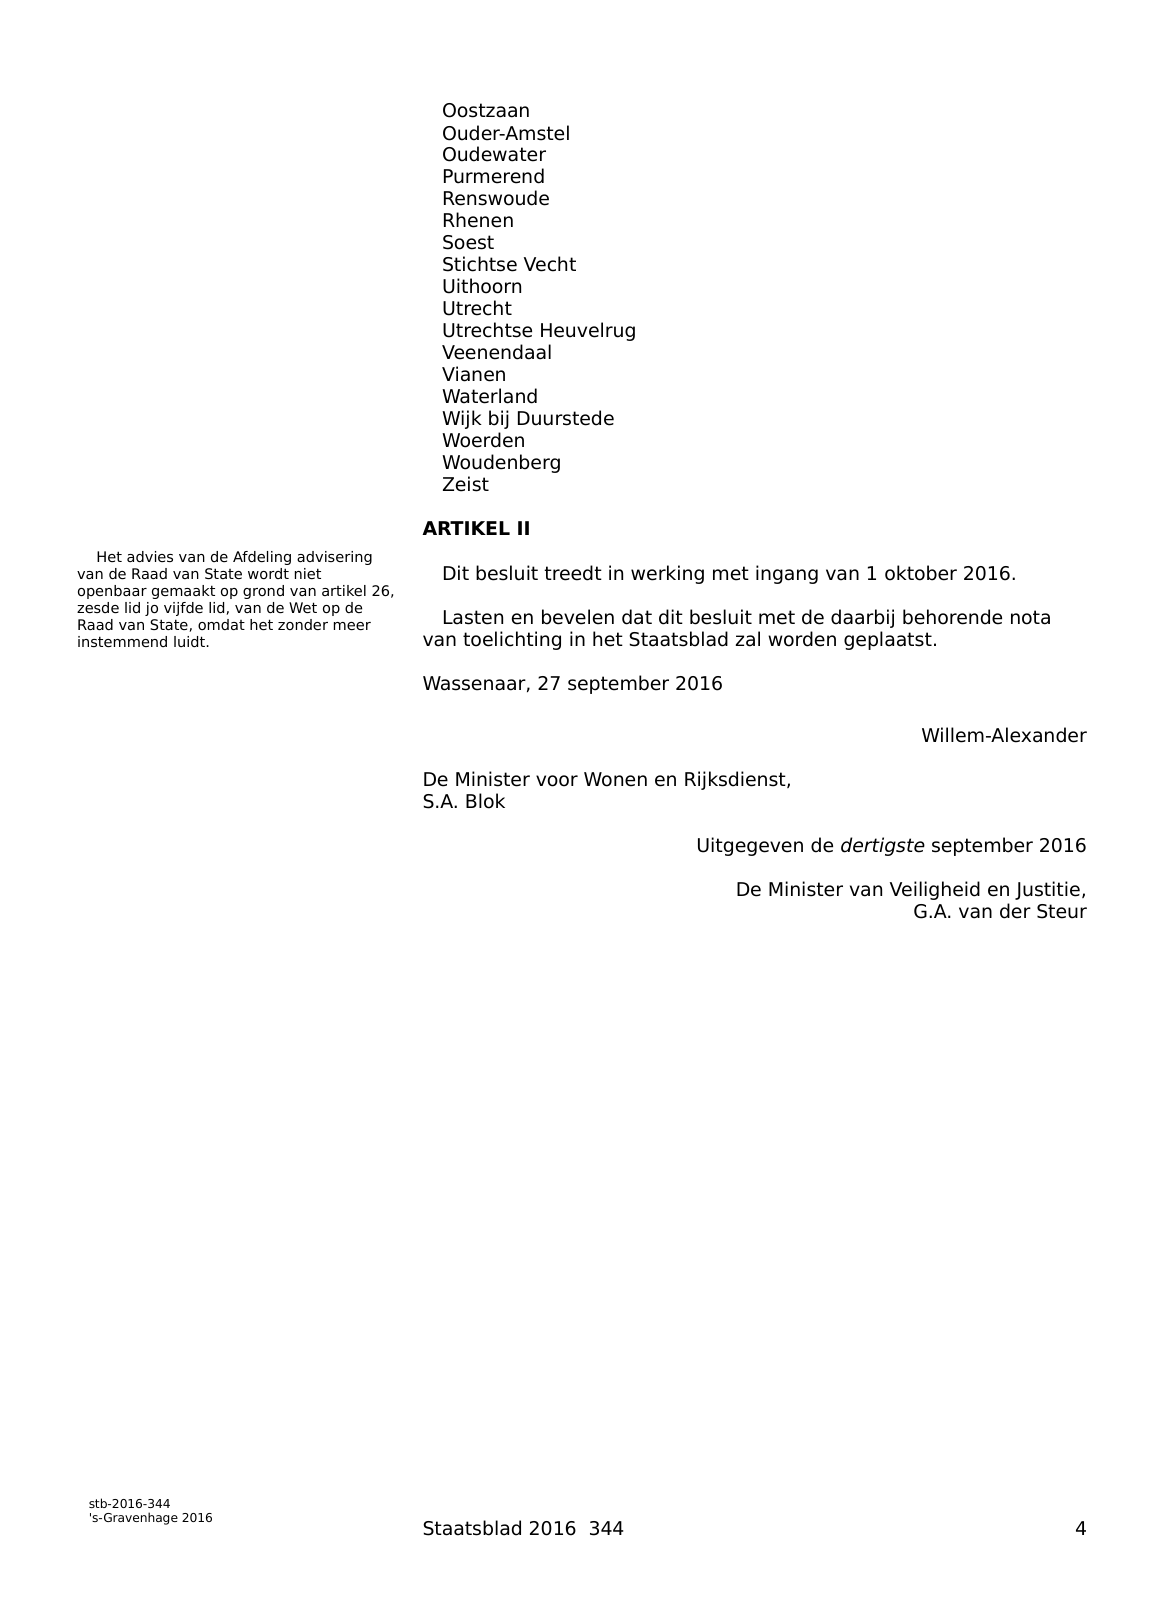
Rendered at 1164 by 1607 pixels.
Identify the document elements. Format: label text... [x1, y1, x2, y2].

text stb-2016-344 [88, 1497, 323, 1511]
text Lasten en bevelen dat dit besluit met de daarbij behorende nota van toelichting in het Staatsblad zal worden geplaatst. [422, 607, 1087, 651]
text De Minister van Veiligheid en Justitie, G.A. van der Steur [422, 879, 1087, 923]
text Dit besluit treedt in werking met ingang van 1 oktober 2016. [422, 562, 1087, 584]
text Het advies van de Afdeling advisering van de Raad van State wordt niet openbaar gemaakt op grond van artikel 26, zesde lid jo vijfde lid, van de Wet op de Raad van State, omdat het zonder meer instemmend luidt. [77, 549, 396, 651]
text Willem-Alexander [422, 725, 1087, 747]
text Purmerend [422, 166, 1087, 188]
text Oudewater [422, 144, 1087, 166]
text Uitgegeven de dertigste september 2016 [422, 835, 1087, 857]
text Rhenen [422, 210, 1087, 232]
text Ouder-Amstel [422, 122, 1087, 144]
text Renswoude [422, 188, 1087, 210]
text Waterland [422, 386, 1087, 408]
text Wassenaar, 27 september 2016 [422, 673, 1087, 695]
text Stichtse Vecht [422, 254, 1087, 276]
text Woudenberg [422, 452, 1087, 474]
text Soest [422, 232, 1087, 254]
text 's-Gravenhage 2016 [88, 1511, 323, 1525]
text De Minister voor Wonen en Rijksdienst, S.A. Blok [422, 769, 1087, 813]
text Utrechtse Heuvelrug [422, 320, 1087, 342]
text Veenendaal [422, 342, 1087, 364]
text Woerden [422, 430, 1087, 452]
text Oostzaan [422, 100, 1087, 122]
text Uithoorn [422, 276, 1087, 298]
text Utrecht [422, 298, 1087, 320]
text Zeist [422, 474, 1087, 496]
subtitle ARTIKEL II [422, 518, 1087, 540]
text Vianen [422, 364, 1087, 386]
text Wijk bij Duurstede [422, 408, 1087, 430]
